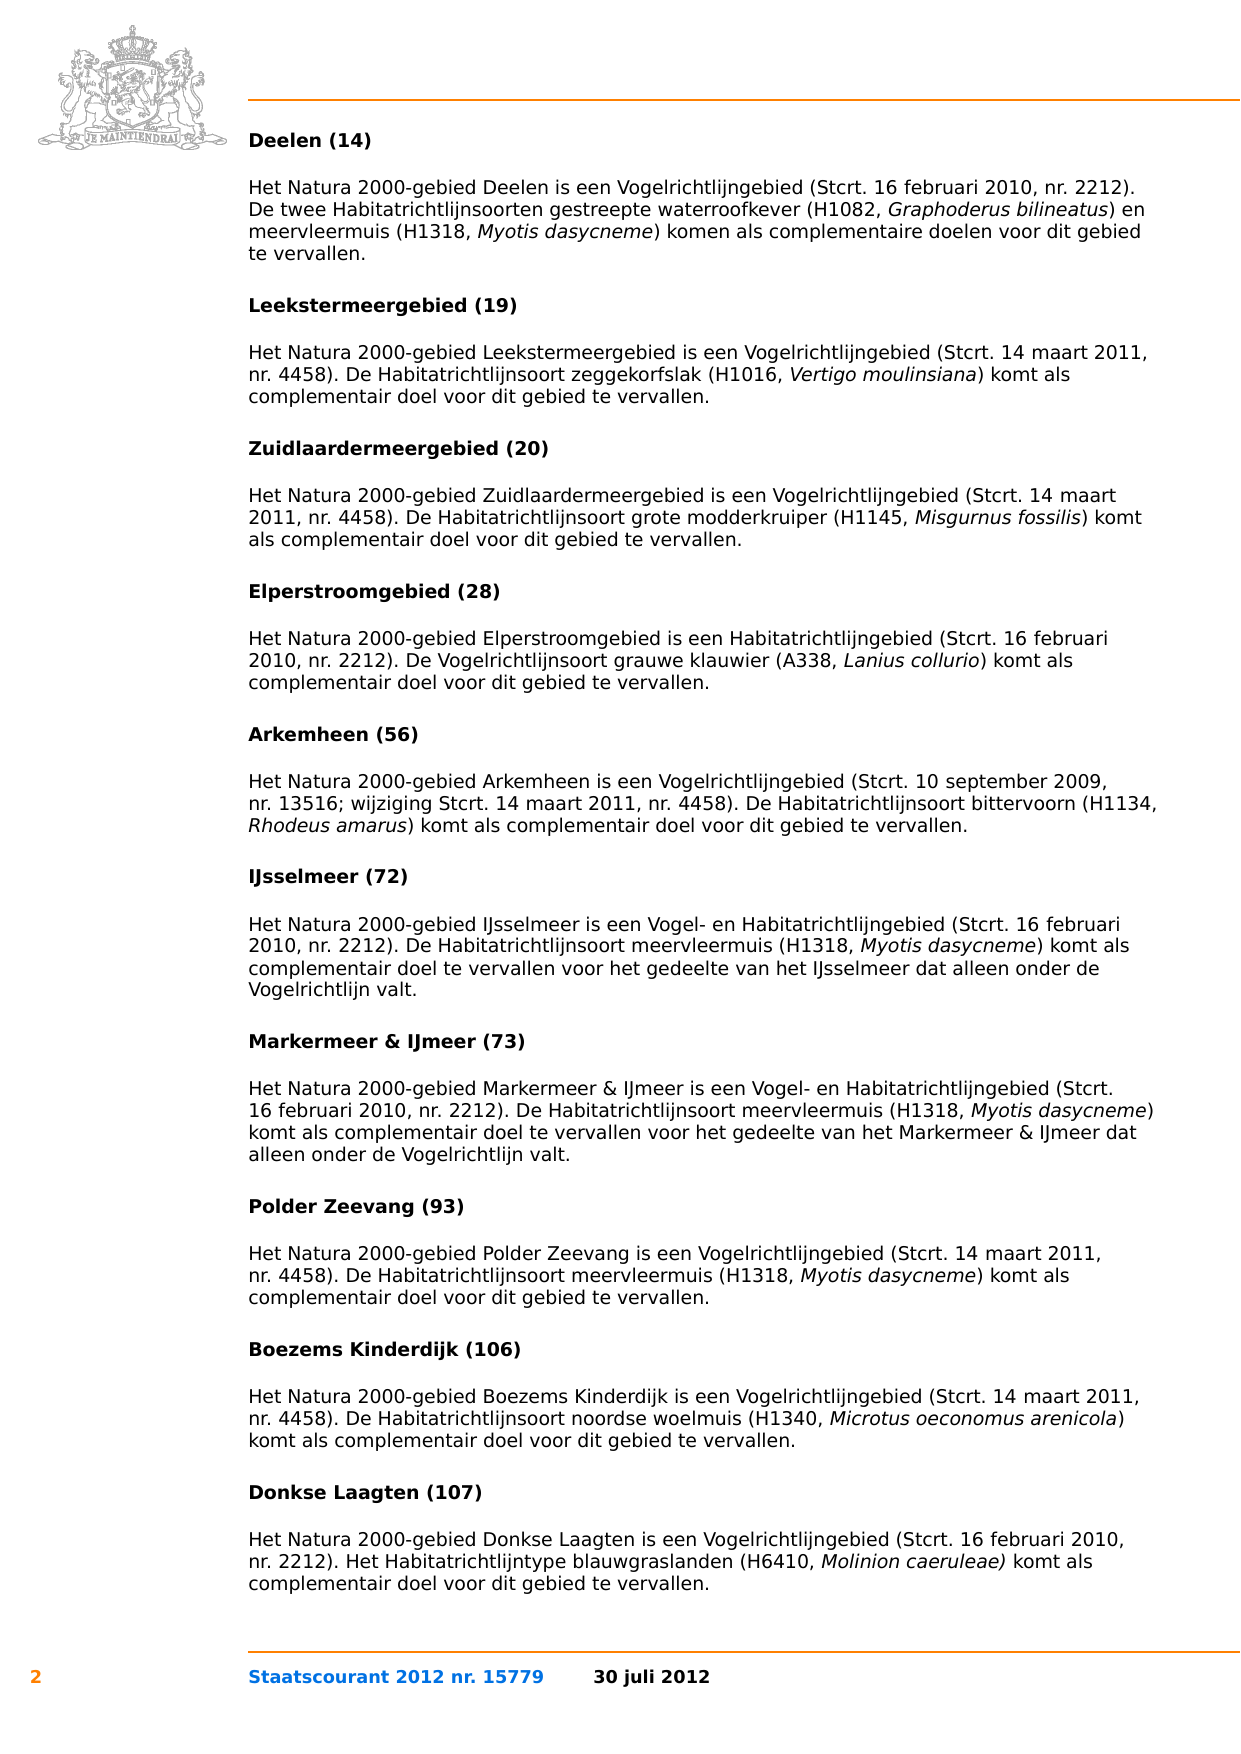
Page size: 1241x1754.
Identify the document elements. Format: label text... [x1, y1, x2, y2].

text Het Natura 2000-gebied Zuidlaardermeergebied is een Vogelrichtlijngebied (Stcrt. 14 maart 2011, nr. 4458). De Habitatrichtlijnsoort grote modderkruiper (H1145, Misgurnus fossilis) komt als complementair doel voor dit gebied te vervallen. [248, 485, 1163, 551]
subtitle Leekstermeergebied (19) [248, 295, 1163, 317]
subtitle Elperstroomgebied (28) [248, 581, 1163, 603]
subtitle Zuidlaardermeergebied (20) [248, 438, 1163, 460]
subtitle IJsselmeer (72) [248, 866, 1163, 888]
subtitle Boezems Kinderdijk (106) [248, 1339, 1163, 1361]
text Het Natura 2000-gebied Boezems Kinderdijk is een Vogelrichtlijngebied (Stcrt. 14 maart 2011, nr. 4458). De Habitatrichtlijnsoort noordse woelmuis (H1340, Microtus oeconomus arenicola) komt als complementair doel voor dit gebied te vervallen. [248, 1386, 1163, 1452]
subtitle Polder Zeevang (93) [248, 1196, 1163, 1218]
text Het Natura 2000-gebied Deelen is een Vogelrichtlijngebied (Stcrt. 16 februari 2010, nr. 2212). De twee Habitatrichtlijnsoorten gestreepte waterroofkever (H1082, Graphoderus bilineatus) en meervleermuis (H1318, Myotis dasycneme) komen als complementaire doelen voor dit gebied te vervallen. [248, 177, 1163, 265]
text Het Natura 2000-gebied Elperstroomgebied is een Habitatrichtlijngebied (Stcrt. 16 februari 2010, nr. 2212). De Vogelrichtlijnsoort grauwe klauwier (A338, Lanius collurio) komt als complementair doel voor dit gebied te vervallen. [248, 628, 1163, 693]
text Het Natura 2000-gebied Markermeer & IJmeer is een Vogel- en Habitatrichtlijngebied (Stcrt. 16 februari 2010, nr. 2212). De Habitatrichtlijnsoort meervleermuis (H1318, Myotis dasycneme) komt als complementair doel te vervallen voor het gedeelte van het Markermeer & IJmeer dat alleen onder de Vogelrichtlijn valt. [248, 1078, 1163, 1166]
subtitle Arkemheen (56) [248, 723, 1163, 746]
text Het Natura 2000-gebied Arkemheen is een Vogelrichtlijngebied (Stcrt. 10 september 2009, nr. 13516; wijziging Stcrt. 14 maart 2011, nr. 4458). De Habitatrichtlijnsoort bittervoorn (H1134, Rhodeus amarus) komt als complementair doel voor dit gebied te vervallen. [248, 771, 1163, 836]
text Het Natura 2000-gebied IJsselmeer is een Vogel- en Habitatrichtlijngebied (Stcrt. 16 februari 2010, nr. 2212). De Habitatrichtlijnsoort meervleermuis (H1318, Myotis dasycneme) komt als complementair doel te vervallen voor het gedeelte van het IJsselmeer dat alleen onder de Vogelrichtlijn valt. [248, 913, 1163, 1001]
subtitle Deelen (14) [248, 130, 1163, 152]
subtitle Markermeer & IJmeer (73) [248, 1031, 1163, 1053]
text Het Natura 2000-gebied Polder Zeevang is een Vogelrichtlijngebied (Stcrt. 14 maart 2011, nr. 4458). De Habitatrichtlijnsoort meervleermuis (H1318, Myotis dasycneme) komt als complementair doel voor dit gebied te vervallen. [248, 1243, 1163, 1309]
text Het Natura 2000-gebied Leekstermeergebied is een Vogelrichtlijngebied (Stcrt. 14 maart 2011, nr. 4458). De Habitatrichtlijnsoort zeggekorfslak (H1016, Vertigo moulinsiana) komt als complementair doel voor dit gebied te vervallen. [248, 342, 1163, 408]
picture [38, 25, 227, 150]
subtitle Donkse Laagten (107) [248, 1482, 1163, 1504]
text Het Natura 2000-gebied Donkse Laagten is een Vogelrichtlijngebied (Stcrt. 16 februari 2010, nr. 2212). Het Habitatrichtlijntype blauwgraslanden (H6410, Molinion caeruleae) komt als complementair doel voor dit gebied te vervallen. [248, 1529, 1163, 1595]
